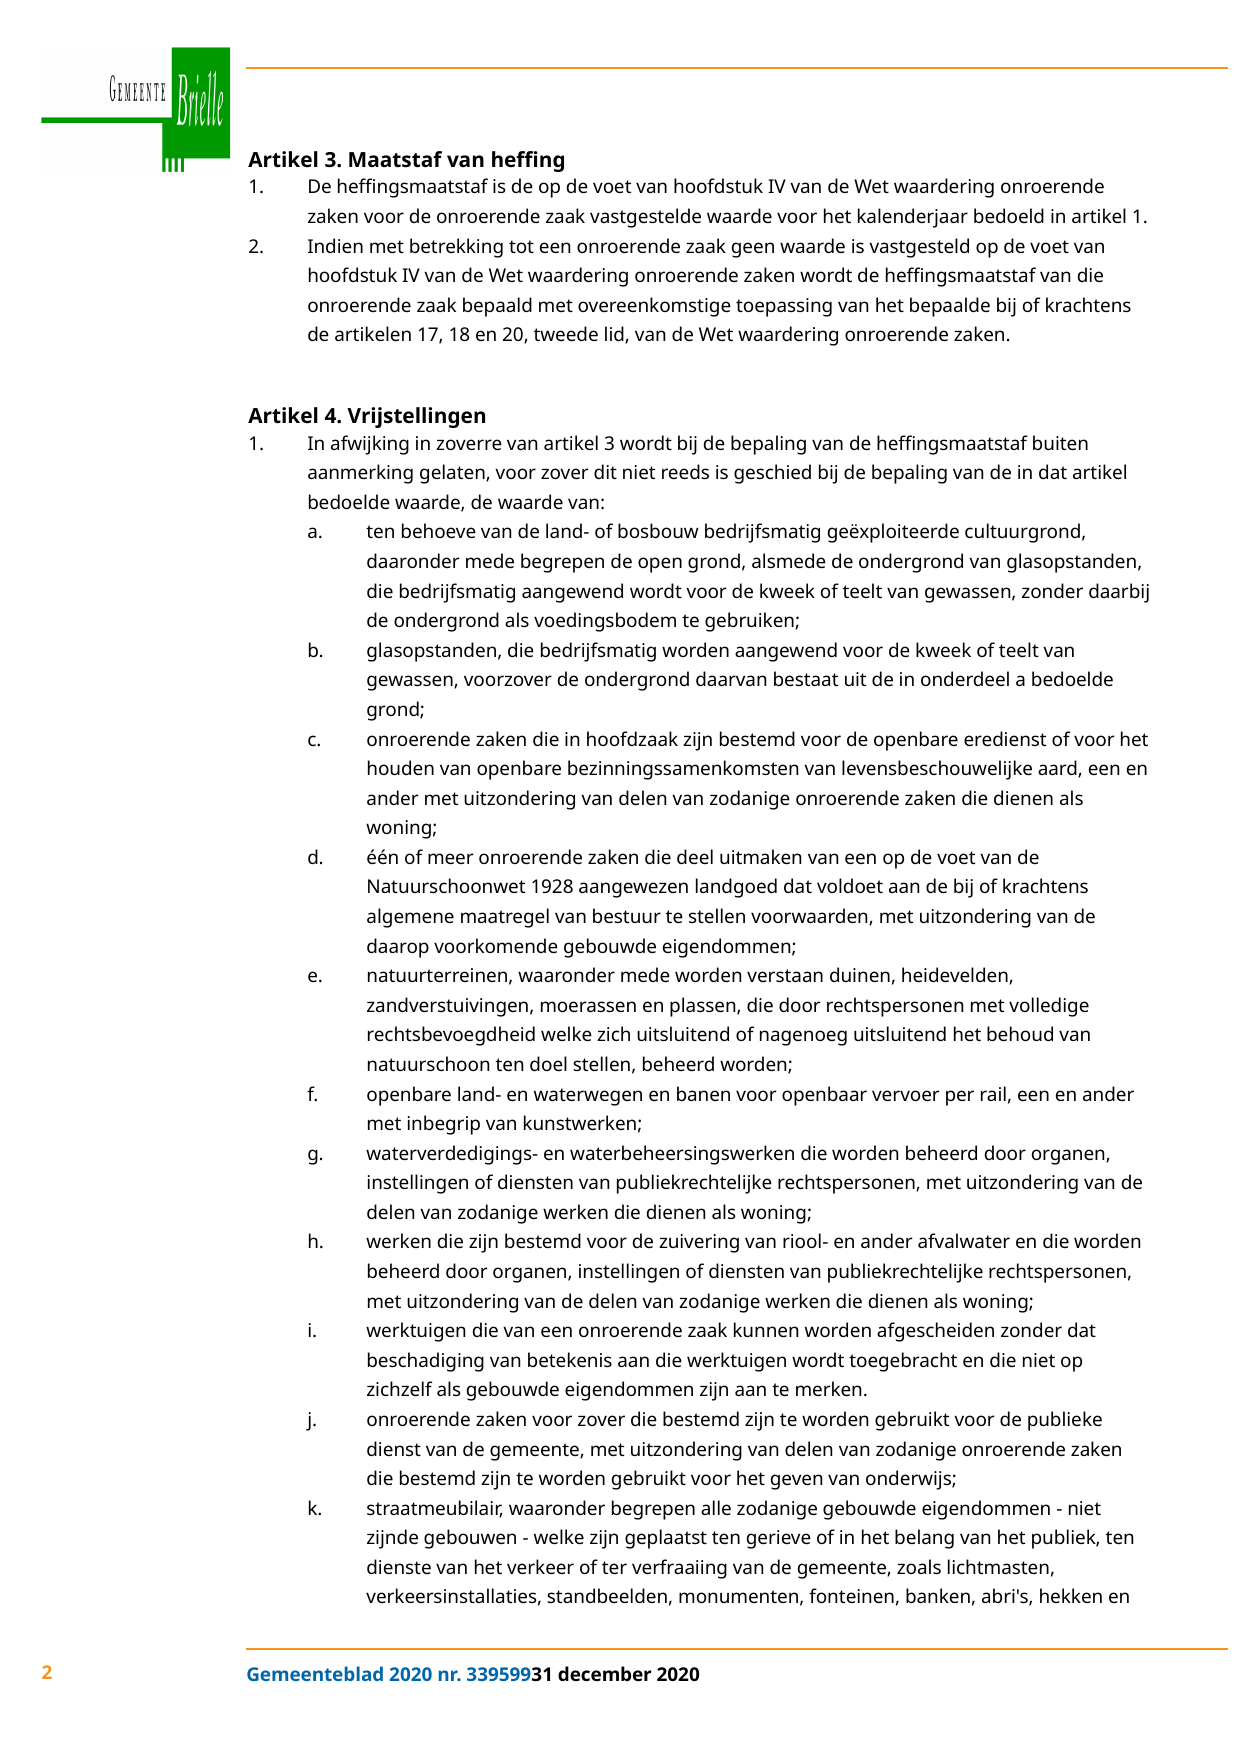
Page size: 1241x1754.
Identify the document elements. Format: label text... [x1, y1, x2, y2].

list Indien met betrekking tot een onroerende zaak geen waarde is vastgesteld op de voet van hoofdstuk IV van de Wet waardering onroerende zaken wordt de heffingsmaatstaf van die onroerende zaak bepaald met overeenkomstige toepassing van het bepaalde bij of krachtens de artikelen 17, 18 en 20, tweede lid, van de Wet waardering onroerende zaken. [248, 233, 1152, 347]
list De heffingsmaatstaf is de op de voet van hoofdstuk IV van de Wet waardering onroerende zaken voor de onroerende zaak vastgestelde waarde voor het kalenderjaar bedoeld in artikel 1. [248, 174, 1152, 229]
picture [41, 47, 231, 172]
text Artikel 3. Maatstaf van heffing [248, 145, 1152, 174]
list werken die zijn bestemd voor de zuivering van riool- en ander afvalwater en die worden beheerd door organen, instellingen of diensten van publiekrechtelijke rechtspersonen, met uitzondering van de delen van zodanige werken die dienen als woning; [307, 1229, 1152, 1314]
list natuurterreinen, waaronder mede worden verstaan duinen, heidevelden, zandverstuivingen, moerassen en plassen, die door rechtspersonen met volledige rechtsbevoegdheid welke zich uitsluitend of nagenoeg uitsluitend het behoud van natuurschoon ten doel stellen, beheerd worden; [307, 962, 1152, 1077]
list ten behoeve van de land- of bosbouw bedrijfsmatig geëxploiteerde cultuurgrond, daaronder mede begrepen de open grond, alsmede de ondergrond van glasopstanden, die bedrijfsmatig aangewend wordt voor de kweek of teelt van gewassen, zonder daarbij de ondergrond als voedingsbodem te gebruiken; [307, 519, 1152, 633]
list onroerende zaken die in hoofdzaak zijn bestemd voor de openbare eredienst of voor het houden van openbare bezinningssamenkomsten van levensbeschouwelijke aard, een en ander met uitzondering van delen van zodanige onroerende zaken die dienen als woning; [307, 726, 1152, 840]
list waterverdedigings- en waterbeheersingswerken die worden beheerd door organen, instellingen of diensten van publiekrechtelijke rechtspersonen, met uitzondering van de delen van zodanige werken die dienen als woning; [307, 1140, 1152, 1225]
list straatmeubilair, waaronder begrepen alle zodanige gebouwde eigendommen - niet zijnde gebouwen - welke zijn geplaatst ten gerieve of in het belang van het publiek, ten dienste van het verkeer of ter verfraaiing van de gemeente, zoals lichtmasten, verkeersinstallaties, standbeelden, monumenten, fonteinen, banken, abri's, hekken en [307, 1495, 1152, 1609]
list één of meer onroerende zaken die deel uitmaken van een op de voet van de Natuurschoonwet 1928 aangewezen landgoed dat voldoet aan de bij of krachtens algemene maatregel van bestuur te stellen voorwaarden, met uitzondering van de daarop voorkomende gebouwde eigendommen; [307, 844, 1152, 959]
text Artikel 4. Vrijstellingen [248, 402, 1152, 430]
list onroerende zaken voor zover die bestemd zijn te worden gebruikt voor de publieke dienst van de gemeente, met uitzondering van delen van zodanige onroerende zaken die bestemd zijn te worden gebruikt voor het geven van onderwijs; [307, 1406, 1152, 1491]
list In afwijking in zoverre van artikel 3 wordt bij de bepaling van de heffingsmaatstaf buiten aanmerking gelaten, voor zover dit niet reeds is geschied bij de bepaling van de in dat artikel bedoelde waarde, de waarde van: [248, 430, 1152, 515]
list glasopstanden, die bedrijfsmatig worden aangewend voor de kweek of teelt van gewassen, voorzover de ondergrond daarvan bestaat uit de in onderdeel a bedoelde grond; [307, 637, 1152, 722]
list werktuigen die van een onroerende zaak kunnen worden afgescheiden zonder dat beschadiging van betekenis aan die werktuigen wordt toegebracht en die niet op zichzelf als gebouwde eigendommen zijn aan te merken. [307, 1317, 1152, 1402]
list openbare land- en waterwegen en banen voor openbaar vervoer per rail, een en ander met inbegrip van kunstwerken; [307, 1081, 1152, 1136]
